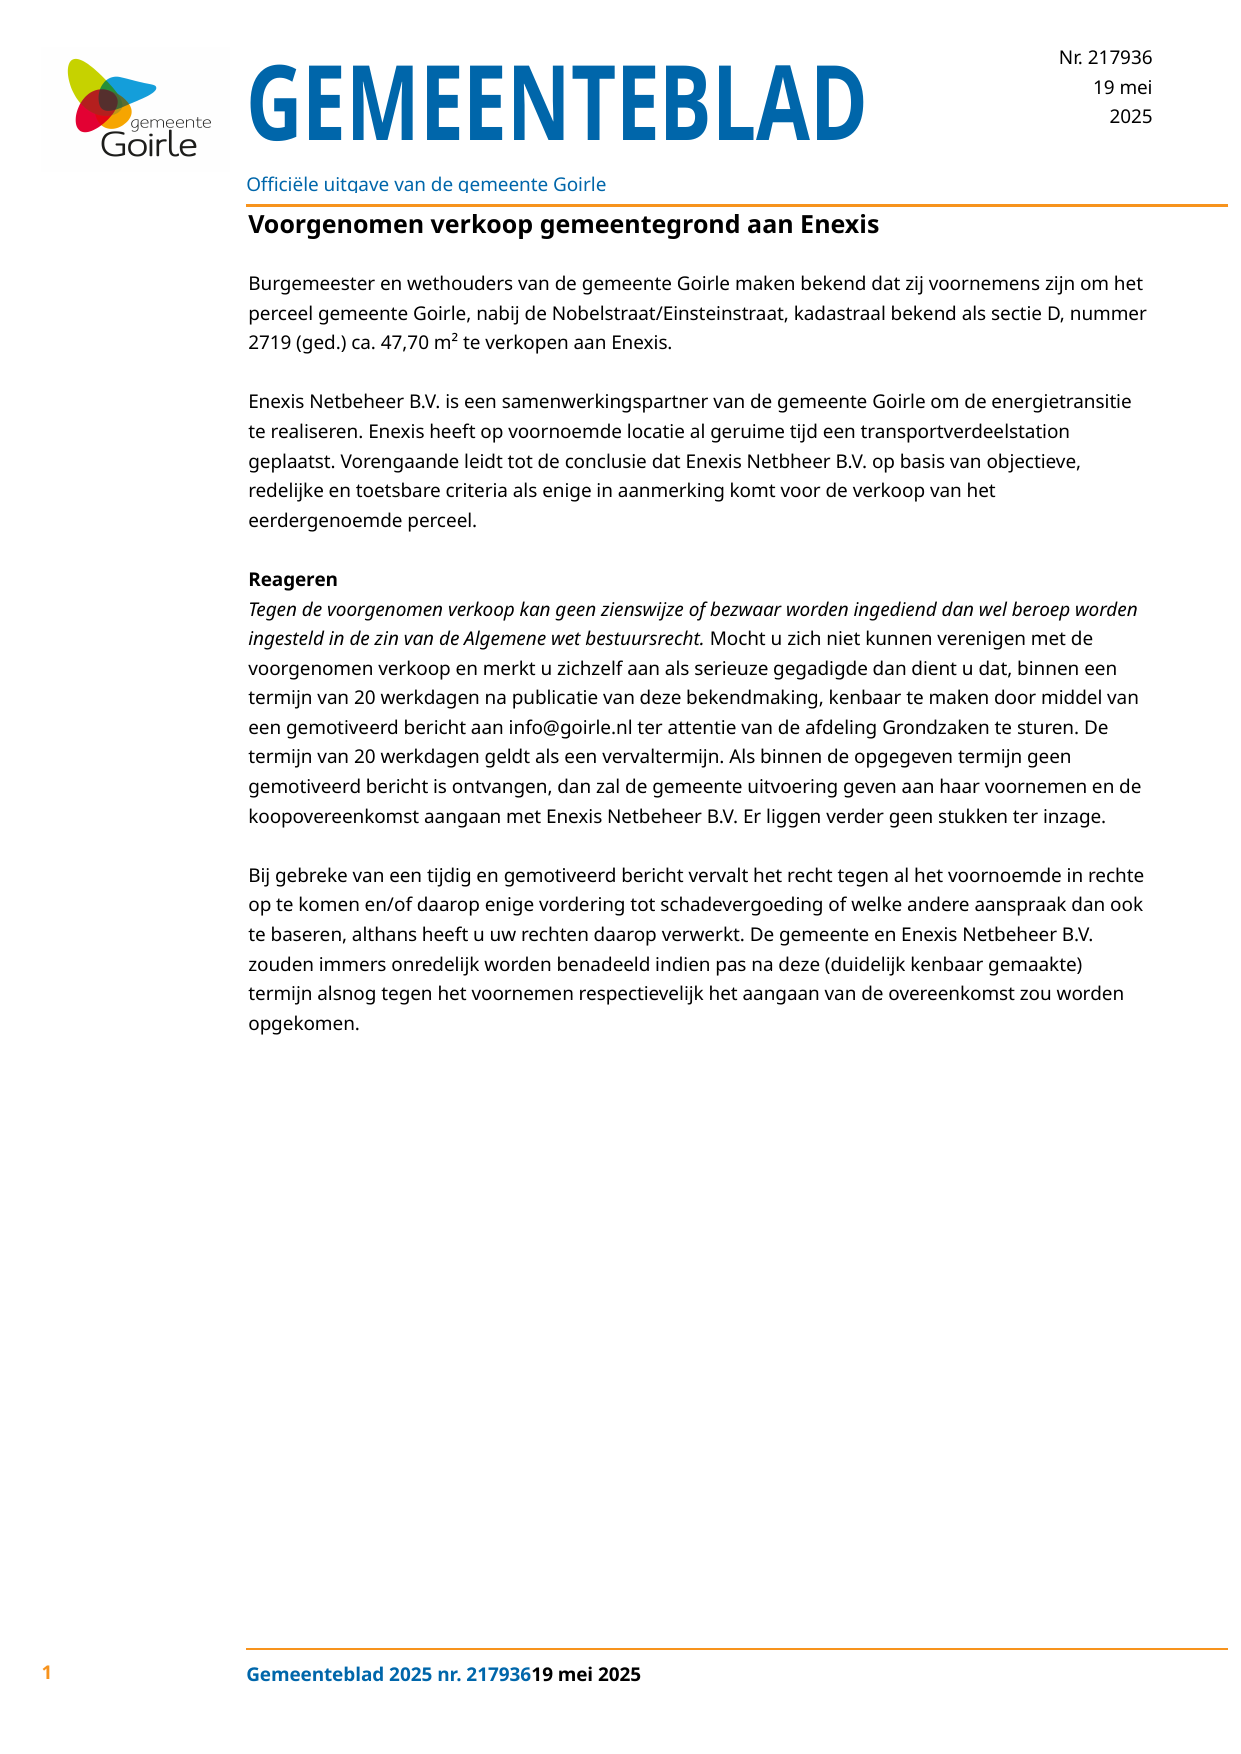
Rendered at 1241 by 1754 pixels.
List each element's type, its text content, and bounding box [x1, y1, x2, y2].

text Enexis Netbeheer B.V. is een samenwerkingspartner van de gemeente Goirle om de energietransitie te realiseren. Enexis heeft op voornoemde locatie al geruime tijd een transportverdeelstation geplaatst. Vorengaande leidt tot de conclusie dat Enexis Netbheer B.V. op basis van objectieve, redelijke en toetsbare criteria als enige in aanmerking komt voor de verkoop van het eerdergenoemde perceel. [248, 389, 1152, 533]
text Reageren [248, 566, 1152, 592]
picture [41, 47, 231, 172]
text Voorgenomen verkoop gemeentegrond aan Enexis [248, 207, 1152, 241]
text Bij gebreke van een tijdig en gemotiveerd bericht vervalt het recht tegen al het voornoemde in rechte op te komen en/of daarop enige vordering tot schadevergoeding of welke andere aanspraak dan ook te baseren, althans heeft u uw rechten daarop verwerkt. De gemeente en Enexis Netbeheer B.V. zouden immers onredelijk worden benadeeld indien pas na deze (duidelijk kenbaar gemaakte) termijn alsnog tegen het voornemen respectievelijk het aangaan van de overeenkomst zou worden opgekomen. [248, 862, 1152, 1036]
text Burgemeester en wethouders van de gemeente Goirle maken bekend dat zij voornemens zijn om het perceel gemeente Goirle, nabij de Nobelstraat/Einsteinstraat, kadastraal bekend als sectie D, nummer 2719 (ged.) ca. 47,70 m² te verkopen aan Enexis. [248, 270, 1152, 355]
text Tegen de voorgenomen verkoop kan geen zienswijze of bezwaar worden ingediend dan wel beroep worden ingesteld in de zin van de Algemene wet bestuursrecht. Mocht u zich niet kunnen verenigen met de voorgenomen verkoop en merkt u zichzelf aan als serieuze gegadigde dan dient u dat, binnen een termijn van 20 werkdagen na publicatie van deze bekendmaking, kenbaar te maken door middel van een gemotiveerd bericht aan info@goirle.nl ter attentie van de afdeling Grondzaken te sturen. De termijn van 20 werkdagen geldt als een vervaltermijn. Als binnen de opgegeven termijn geen gemotiveerd bericht is ontvangen, dan zal de gemeente uitvoering geven aan haar voornemen en de koopovereenkomst aangaan met Enexis Netbeheer B.V. Er liggen verder geen stukken ter inzage. [248, 596, 1152, 828]
